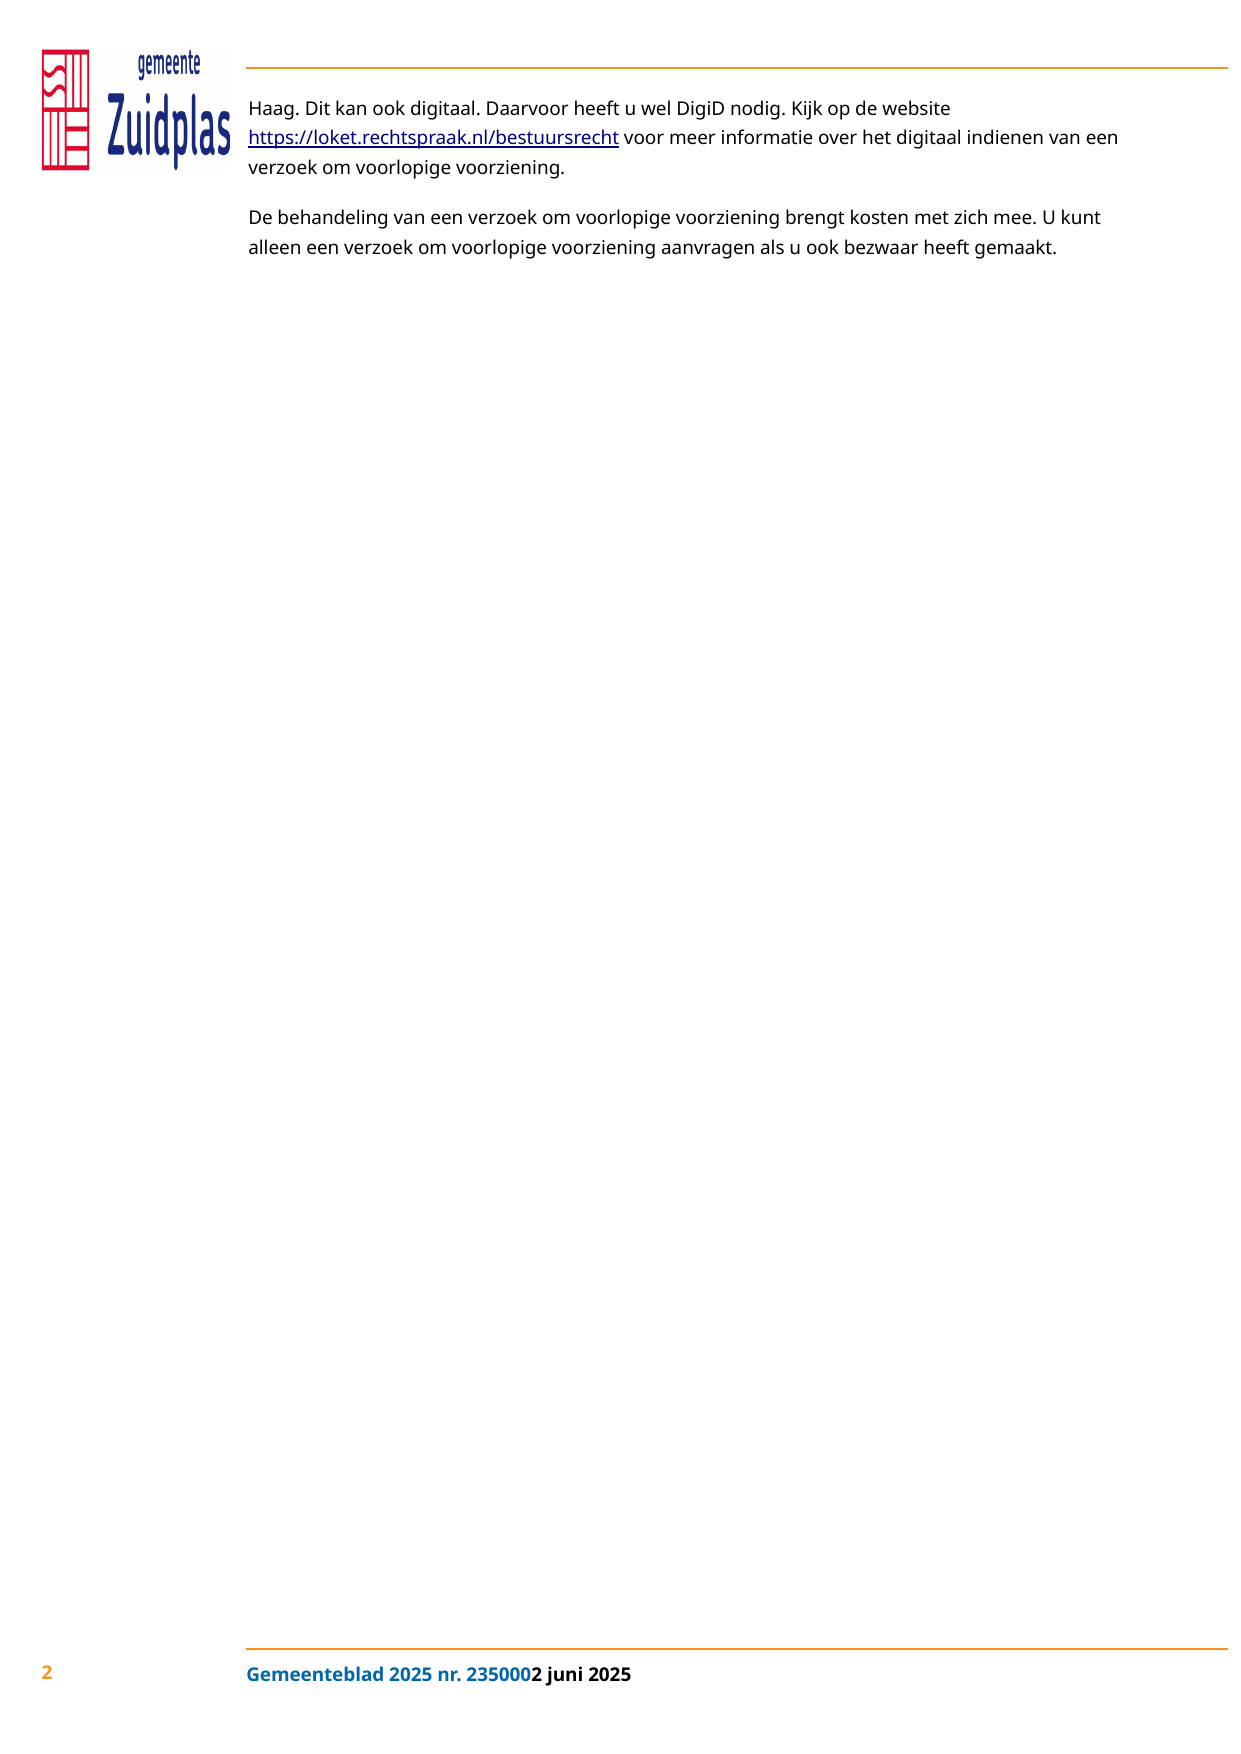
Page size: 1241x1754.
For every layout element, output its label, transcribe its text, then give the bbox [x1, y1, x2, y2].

text De behandeling van een verzoek om voorlopige voorziening brengt kosten met zich mee. U kunt alleen een verzoek om voorlopige voorziening aanvragen als u ook bezwaar heeft gemaakt. [248, 204, 1152, 260]
text Haag. Dit kan ook digitaal. Daarvoor heeft u wel DigiD nodig. Kijk op de website https://loket.rechtspraak.nl/bestuursrecht voor meer informatie over het digitaal indienen van een verzoek om voorlopige voorziening. [248, 95, 1152, 180]
picture [41, 47, 231, 172]
